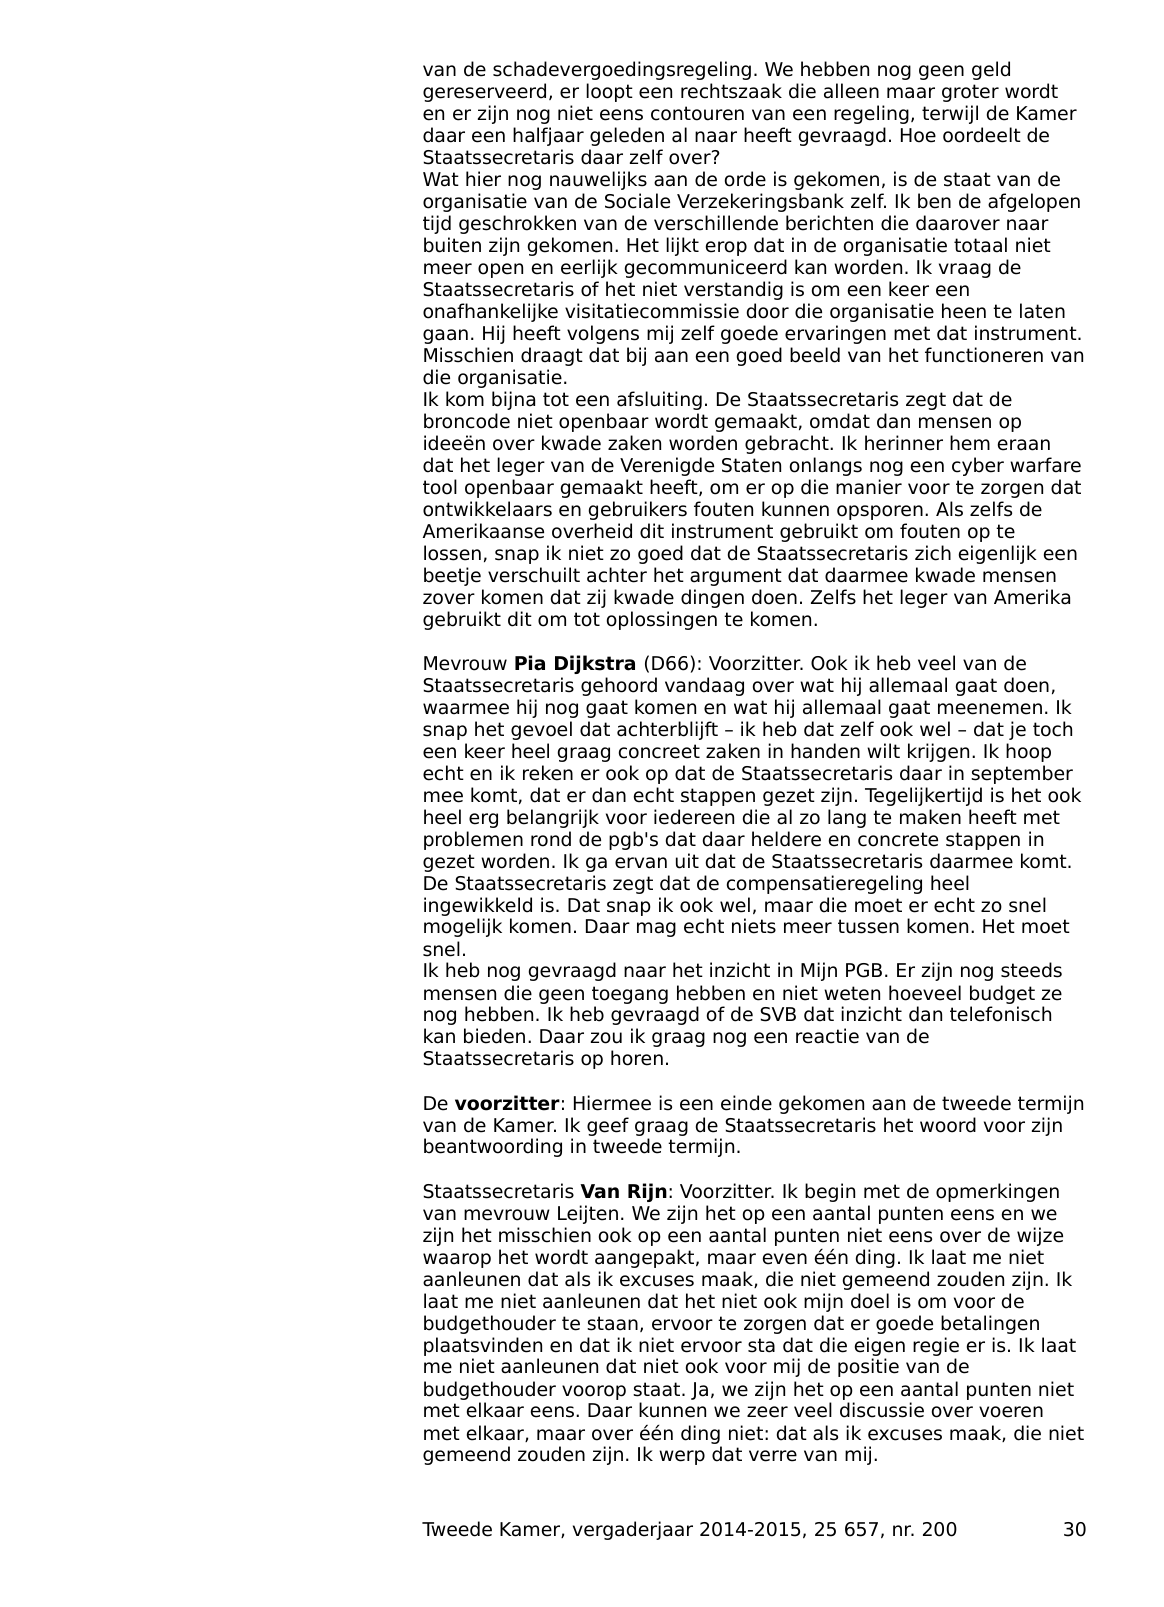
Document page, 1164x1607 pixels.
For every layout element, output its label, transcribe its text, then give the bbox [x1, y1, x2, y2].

text Ik kom bijna tot een afsluiting. De Staatssecretaris zegt dat de broncode niet openbaar wordt gemaakt, omdat dan mensen op ideeën over kwade zaken worden gebracht. Ik herinner hem eraan dat het leger van de Verenigde Staten onlangs nog een cyber warfare tool openbaar gemaakt heeft, om er op die manier voor te zorgen dat ontwikkelaars en gebruikers fouten kunnen opsporen. Als zelfs de Amerikaanse overheid dit instrument gebruikt om fouten op te lossen, snap ik niet zo goed dat de Staatssecretaris zich eigenlijk een beetje verschuilt achter het argument dat daarmee kwade mensen zover komen dat zij kwade dingen doen. Zelfs het leger van Amerika gebruikt dit om tot oplossingen te komen. [422, 389, 1087, 631]
text van de schadevergoedingsregeling. We hebben nog geen geld gereserveerd, er loopt een rechtszaak die alleen maar groter wordt en er zijn nog niet eens contouren van een regeling, terwijl de Kamer daar een halfjaar geleden al naar heeft gevraagd. Hoe oordeelt de Staatssecretaris daar zelf over? [422, 59, 1087, 169]
text Wat hier nog nauwelijks aan de orde is gekomen, is de staat van de organisatie van de Sociale Verzekeringsbank zelf. Ik ben de afgelopen tijd geschrokken van de verschillende berichten die daarover naar buiten zijn gekomen. Het lijkt erop dat in de organisatie totaal niet meer open en eerlijk gecommuniceerd kan worden. Ik vraag de Staatssecretaris of het niet verstandig is om een keer een onafhankelijke visitatiecommissie door die organisatie heen te laten gaan. Hij heeft volgens mij zelf goede ervaringen met dat instrument. Misschien draagt dat bij aan een goed beeld van het functioneren van die organisatie. [422, 169, 1087, 389]
text Ik heb nog gevraagd naar het inzicht in Mijn PGB. Er zijn nog steeds mensen die geen toegang hebben en niet weten hoeveel budget ze nog hebben. Ik heb gevraagd of de SVB dat inzicht dan telefonisch kan bieden. Daar zou ik graag nog een reactie van de Staatssecretaris op horen. [422, 960, 1087, 1070]
text Staatssecretaris Van Rijn: Voorzitter. Ik begin met de opmerkingen van mevrouw Leijten. We zijn het op een aantal punten eens en we zijn het misschien ook op een aantal punten niet eens over de wijze waarop het wordt aangepakt, maar even één ding. Ik laat me niet aanleunen dat als ik excuses maak, die niet gemeend zouden zijn. Ik laat me niet aanleunen dat het niet ook mijn doel is om voor de budgethouder te staan, ervoor te zorgen dat er goede betalingen plaatsvinden en dat ik niet ervoor sta dat die eigen regie er is. Ik laat me niet aanleunen dat niet ook voor mij de positie van de budgethouder voorop staat. Ja, we zijn het op een aantal punten niet met elkaar eens. Daar kunnen we zeer veel discussie over voeren met elkaar, maar over één ding niet: dat als ik excuses maak, die niet gemeend zouden zijn. Ik werp dat verre van mij. [422, 1181, 1087, 1466]
text De Staatssecretaris zegt dat de compensatieregeling heel ingewikkeld is. Dat snap ik ook wel, maar die moet er echt zo snel mogelijk komen. Daar mag echt niets meer tussen komen. Het moet snel. [422, 872, 1087, 960]
text Mevrouw Pia Dijkstra (D66): Voorzitter. Ook ik heb veel van de Staatssecretaris gehoord vandaag over wat hij allemaal gaat doen, waarmee hij nog gaat komen en wat hij allemaal gaat meenemen. Ik snap het gevoel dat achterblijft – ik heb dat zelf ook wel – dat je toch een keer heel graag concreet zaken in handen wilt krijgen. Ik hoop echt en ik reken er ook op dat de Staatssecretaris daar in september mee komt, dat er dan echt stappen gezet zijn. Tegelijkertijd is het ook heel erg belangrijk voor iedereen die al zo lang te maken heeft met problemen rond de pgb's dat daar heldere en concrete stappen in gezet worden. Ik ga ervan uit dat de Staatssecretaris daarmee komt. [422, 653, 1087, 872]
text De voorzitter: Hiermee is een einde gekomen aan de tweede termijn van de Kamer. Ik geef graag de Staatssecretaris het woord voor zijn beantwoording in tweede termijn. [422, 1092, 1087, 1158]
